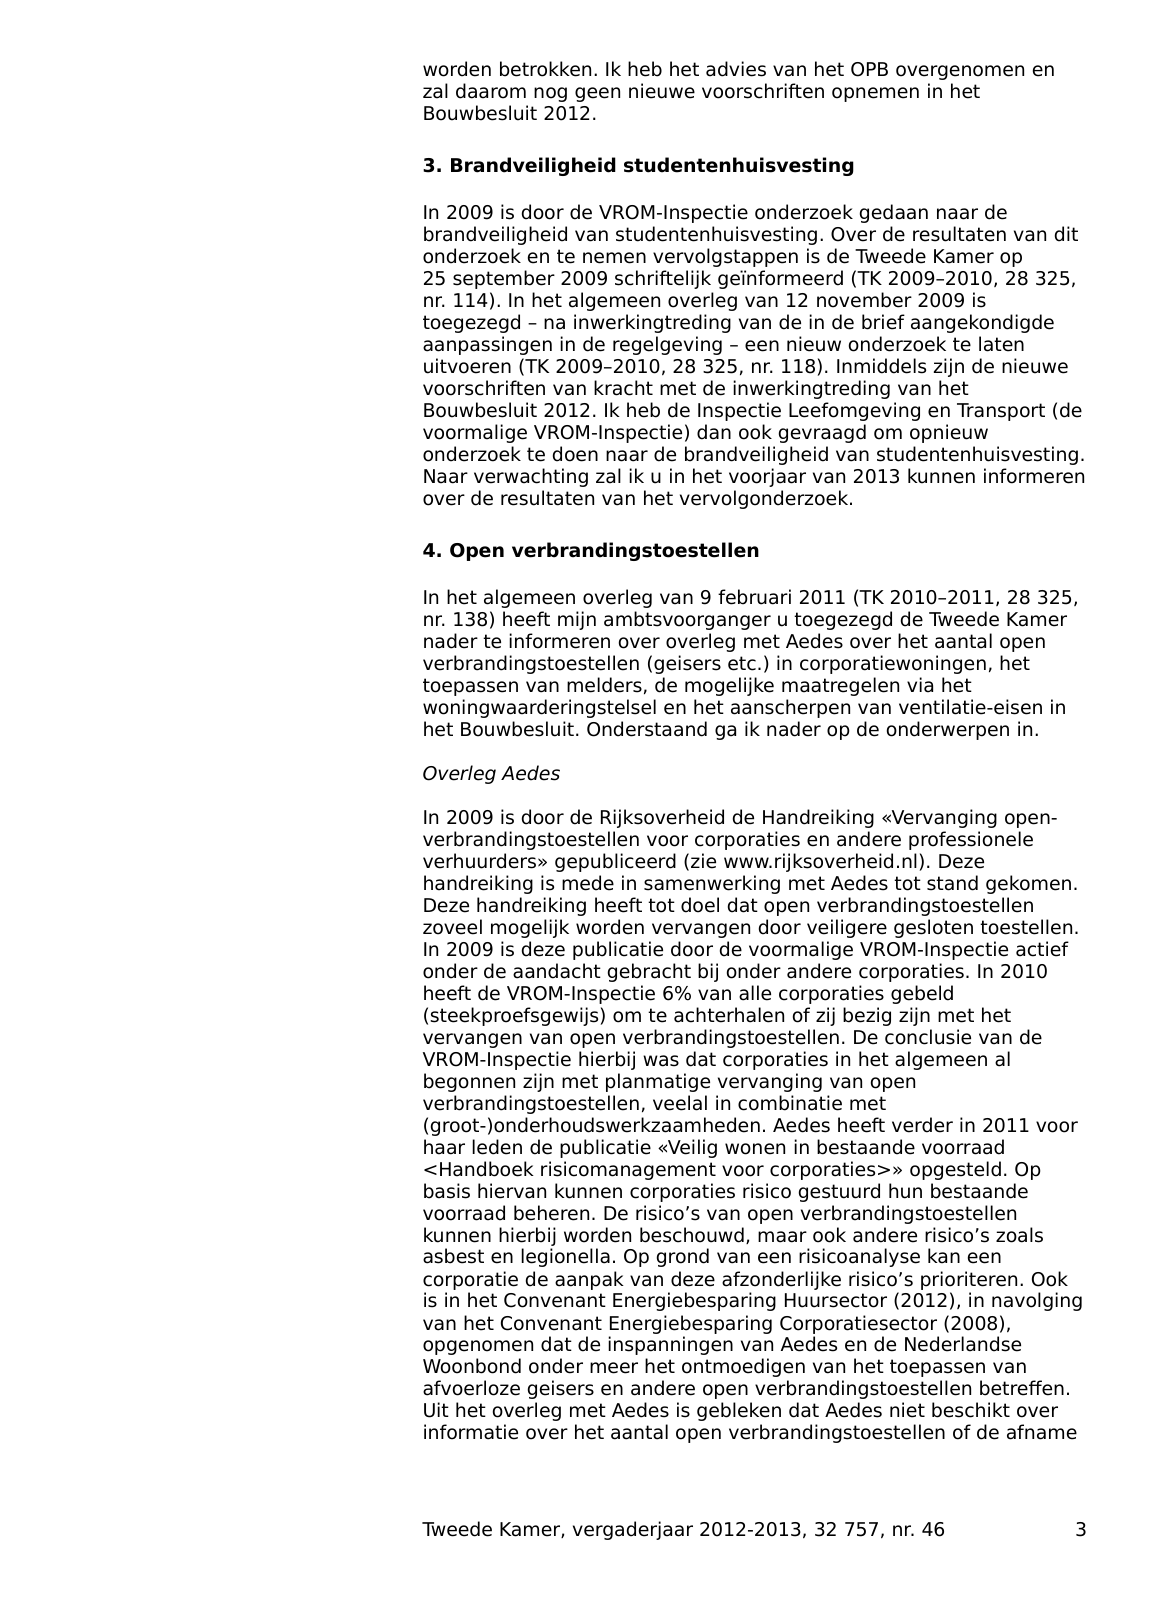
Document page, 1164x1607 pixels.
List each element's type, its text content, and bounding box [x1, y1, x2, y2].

text worden betrokken. Ik heb het advies van het OPB overgenomen en zal daarom nog geen nieuwe voorschriften opnemen in het Bouwbesluit 2012. [422, 59, 1087, 125]
text In 2009 is door de Rijksoverheid de Handreiking «Vervanging open-verbrandingstoestellen voor corporaties en andere professionele verhuurders» gepubliceerd (zie www.rijksoverheid.nl). Deze handreiking is mede in samenwerking met Aedes tot stand gekomen. Deze handreiking heeft tot doel dat open verbrandingstoestellen zoveel mogelijk worden vervangen door veiligere gesloten toestellen. In 2009 is deze publicatie door de voormalige VROM-Inspectie actief onder de aandacht gebracht bij onder andere corporaties. In 2010 heeft de VROM-Inspectie 6% van alle corporaties gebeld (steekproefsgewijs) om te achterhalen of zij bezig zijn met het vervangen van open verbrandingstoestellen. De conclusie van de VROM-Inspectie hierbij was dat corporaties in het algemeen al begonnen zijn met planmatige vervanging van open verbrandingstoestellen, veelal in combinatie met (groot-)onderhoudswerkzaamheden. Aedes heeft verder in 2011 voor haar leden de publicatie «Veilig wonen in bestaande voorraad <Handboek risicomanagement voor corporaties>» opgesteld. Op basis hiervan kunnen corporaties risico gestuurd hun bestaande voorraad beheren. De risico’s van open verbrandingstoestellen kunnen hierbij worden beschouwd, maar ook andere risico’s zoals asbest en legionella. Op grond van een risicoanalyse kan een corporatie de aanpak van deze afzonderlijke risico’s prioriteren. Ook is in het Convenant Energiebesparing Huursector (2012), in navolging van het Convenant Energiebesparing Corporatiesector (2008), opgenomen dat de inspanningen van Aedes en de Nederlandse Woonbond onder meer het ontmoedigen van het toepassen van afvoerloze geisers en andere open verbrandingstoestellen betreffen. Uit het overleg met Aedes is gebleken dat Aedes niet beschikt over informatie over het aantal open verbrandingstoestellen of de afname [422, 807, 1087, 1444]
subtitle Overleg Aedes [422, 763, 1087, 785]
subtitle 3. Brandveiligheid studentenhuisvesting [422, 155, 1087, 177]
text In het algemeen overleg van 9 februari 2011 (TK 2010–2011, 28 325, nr. 138) heeft mijn ambtsvoorganger u toegezegd de Tweede Kamer nader te informeren over overleg met Aedes over het aantal open verbrandingstoestellen (geisers etc.) in corporatiewoningen, het toepassen van melders, de mogelijke maatregelen via het woningwaarderingstelsel en het aanscherpen van ventilatie-eisen in het Bouwbesluit. Onderstaand ga ik nader op de onderwerpen in. [422, 587, 1087, 741]
text In 2009 is door de VROM-Inspectie onderzoek gedaan naar de brandveiligheid van studentenhuisvesting. Over de resultaten van dit onderzoek en te nemen vervolgstappen is de Tweede Kamer op 25 september 2009 schriftelijk geïnformeerd (TK 2009–2010, 28 325, nr. 114). In het algemeen overleg van 12 november 2009 is toegezegd – na inwerkingtreding van de in de brief aangekondigde aanpassingen in de regelgeving – een nieuw onderzoek te laten uitvoeren (TK 2009–2010, 28 325, nr. 118). Inmiddels zijn de nieuwe voorschriften van kracht met de inwerkingtreding van het Bouwbesluit 2012. Ik heb de Inspectie Leefomgeving en Transport (de voormalige VROM-Inspectie) dan ook gevraagd om opnieuw onderzoek te doen naar de brandveiligheid van studentenhuisvesting. Naar verwachting zal ik u in het voorjaar van 2013 kunnen informeren over de resultaten van het vervolgonderzoek. [422, 202, 1087, 510]
subtitle 4. Open verbrandingstoestellen [422, 540, 1087, 562]
